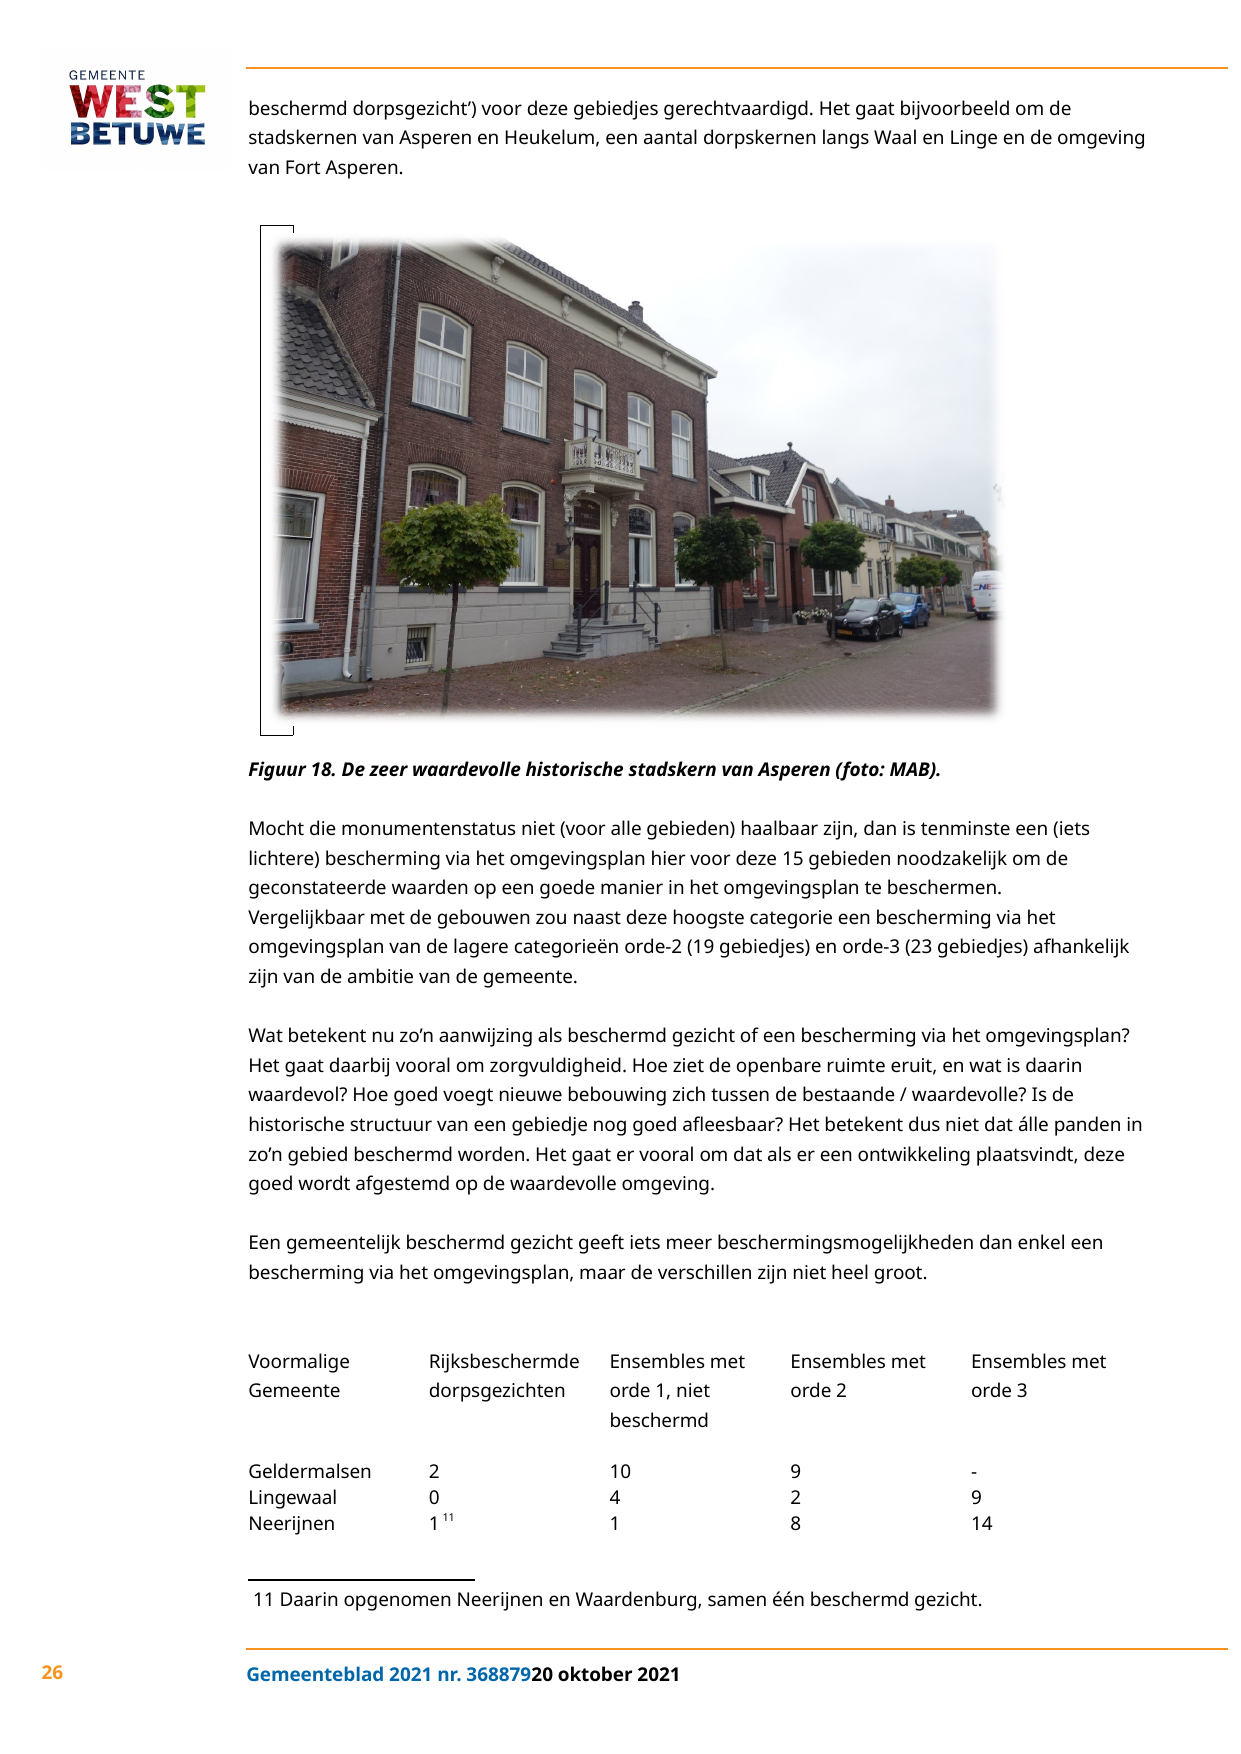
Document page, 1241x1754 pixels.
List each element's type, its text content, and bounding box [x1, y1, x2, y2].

text Mocht die monumentenstatus niet (voor alle gebieden) haalbaar zijn, dan is tenminste een (iets lichtere) bescherming via het omgevingsplan hier voor deze 15 gebieden noodzakelijk om de geconstateerde waarden op een goede manier in het omgevingsplan te beschermen. [248, 815, 1152, 900]
table_cell [248, 1536, 429, 1562]
table_cell 9 [790, 1459, 971, 1484]
table_cell Lingewaal [248, 1484, 429, 1510]
table_cell [790, 1433, 971, 1459]
table_header Ensembles met orde 1, niet beschermd [609, 1348, 790, 1433]
table_cell [248, 1433, 429, 1459]
table_header Ensembles met orde 2 [790, 1348, 971, 1433]
table_cell 14 [971, 1510, 1152, 1536]
table_cell 1 [429, 1510, 609, 1536]
table_cell 0 [429, 1484, 609, 1510]
text Een gemeentelijk beschermd gezicht geeft iets meer beschermingsmogelijkheden dan enkel een bescherming via het omgevingsplan, maar de verschillen zijn niet heel groot. [248, 1229, 1152, 1285]
table_header Voormalige Gemeente [248, 1348, 429, 1433]
table_cell 2 [429, 1459, 609, 1484]
table_cell - [971, 1459, 1152, 1484]
table_cell [609, 1536, 790, 1562]
table_cell [971, 1536, 1152, 1562]
table_cell 8 [790, 1510, 971, 1536]
picture [41, 47, 231, 172]
table_cell 9 [971, 1484, 1152, 1510]
table_cell 10 [609, 1459, 790, 1484]
table_cell 2 [790, 1484, 971, 1510]
table_cell 1 [609, 1510, 790, 1536]
text Vergelijkbaar met de gebouwen zou naast deze hoogste categorie een bescherming via het omgevingsplan van de lagere categorieën orde-2 (19 gebiedjes) en orde-3 (23 gebiedjes) afhankelijk zijn van de ambitie van de gemeente. [248, 904, 1152, 989]
table_cell [609, 1433, 790, 1459]
table_header Ensembles met orde 3 [971, 1348, 1152, 1433]
text beschermd dorpsgezicht’) voor deze gebiedjes gerechtvaardigd. Het gaat bijvoorbeeld om de stadskernen van Asperen en Heukelum, een aantal dorpskernen langs Waal en Linge en de omgeving van Fort Asperen. [248, 95, 1152, 180]
table_cell [429, 1536, 609, 1562]
table_cell 4 [609, 1484, 790, 1510]
table_cell Geldermalsen [248, 1459, 429, 1484]
text Wat betekent nu zo’n aanwijzing als beschermd gezicht of een bescherming via het omgevingsplan? Het gaat daarbij vooral om zorgvuldigheid. Hoe ziet de openbare ruimte eruit, en wat is daarin waardevol? Hoe goed voegt nieuwe bebouwing zich tussen de bestaande / waardevolle? Is de historische structuur van een gebiedje nog goed afleesbaar? Het betekent dus niet dat álle panden in zo’n gebied beschermd worden. Het gaat er vooral om dat als er een ontwikkeling plaatsvindt, deze goed wordt afgestemd op de waardevolle omgeving. [248, 1022, 1152, 1196]
table_cell [790, 1536, 971, 1562]
table_header Rijksbeschermde dorpsgezichten [429, 1348, 609, 1433]
picture [268, 233, 1008, 726]
table_cell [971, 1433, 1152, 1459]
table_cell [429, 1433, 609, 1459]
text Figuur 18. De zeer waardevolle historische stadskern van Asperen (foto: MAB). [248, 756, 1152, 782]
table_cell Neerijnen [248, 1510, 429, 1536]
